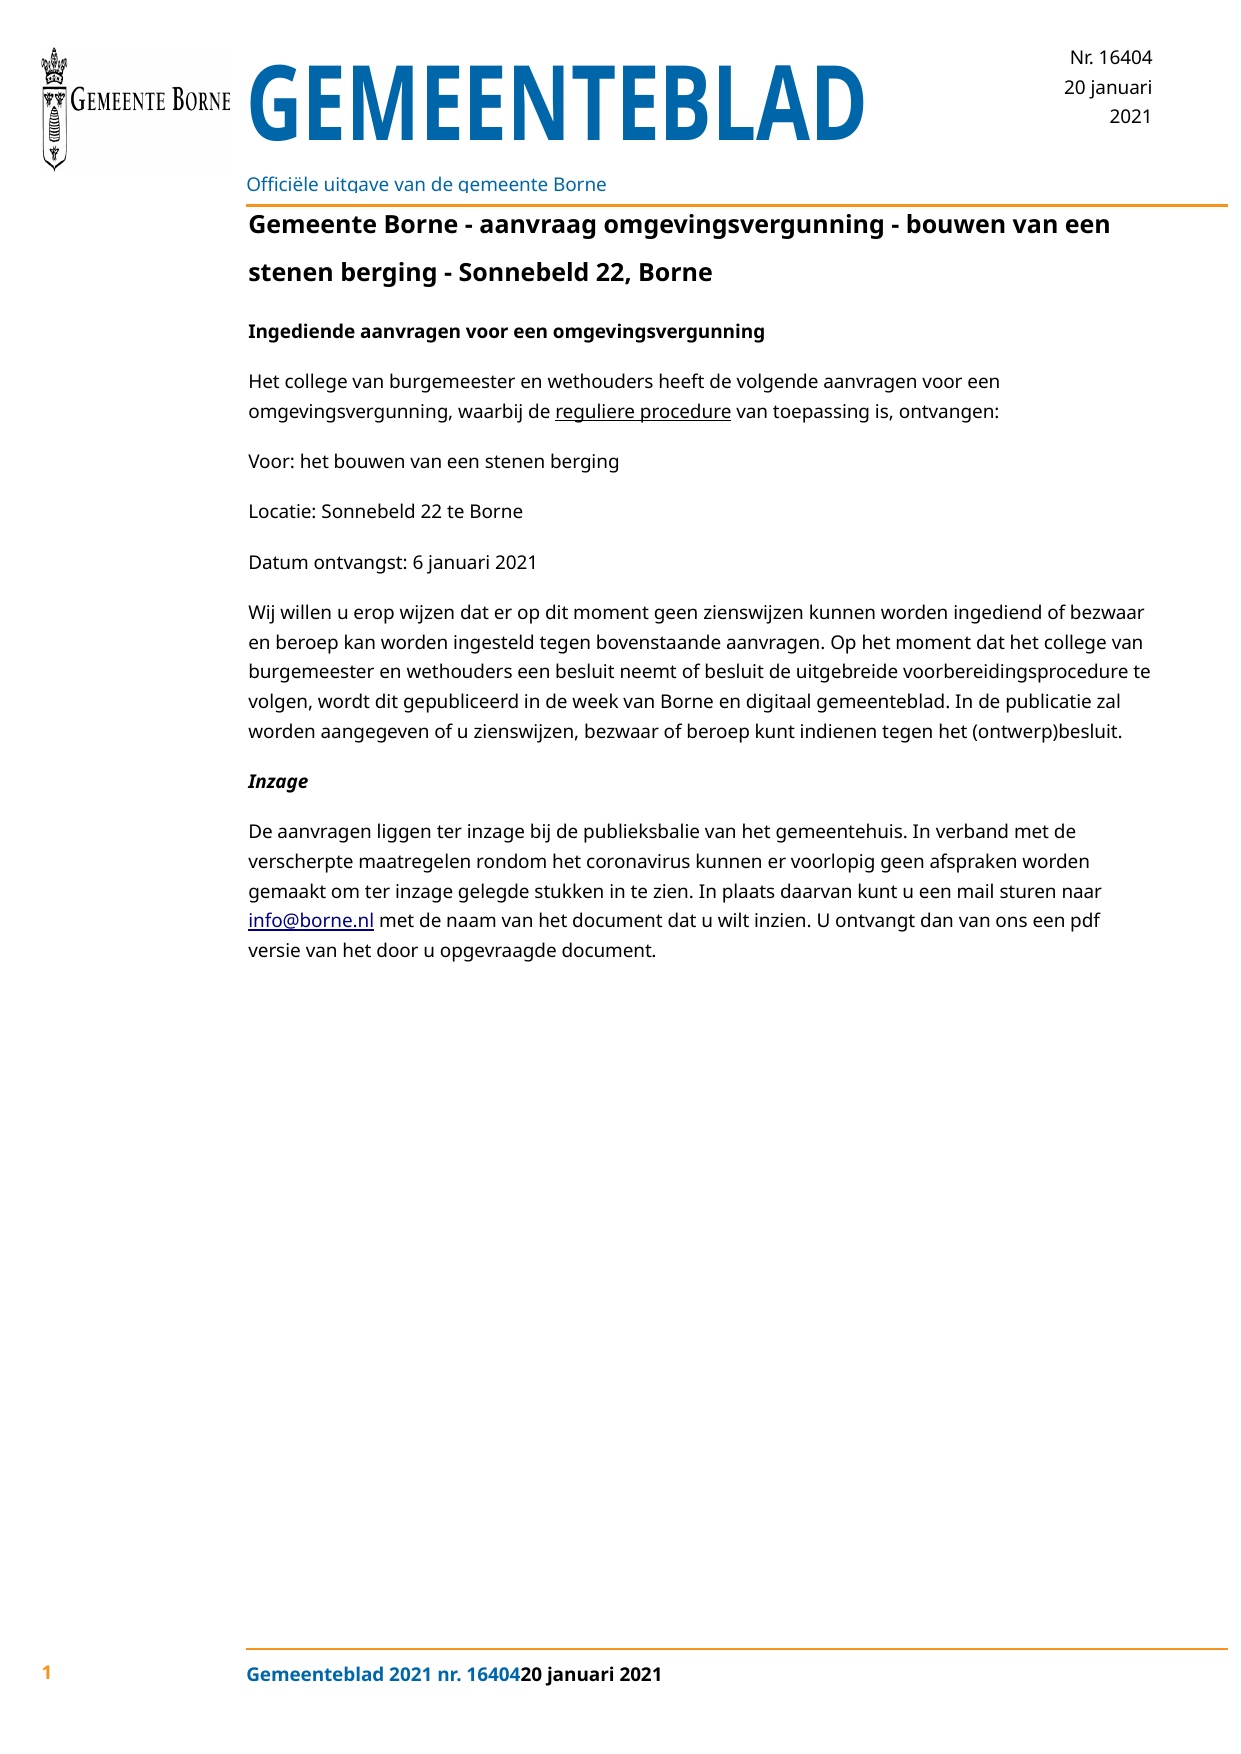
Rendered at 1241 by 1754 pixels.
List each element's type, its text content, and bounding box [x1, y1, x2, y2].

picture [41, 47, 231, 172]
text Inzage [248, 768, 1152, 794]
text Wij willen u erop wijzen dat er op dit moment geen zienswijzen kunnen worden ingediend of bezwaar en beroep kan worden ingesteld tegen bovenstaande aanvragen. Op het moment dat het college van burgemeester en wethouders een besluit neemt of besluit de uitgebreide voorbereidingsprocedure te volgen, wordt dit gepubliceerd in de week van Borne en digitaal gemeenteblad. In de publicatie zal worden aangegeven of u zienswijzen, bezwaar of beroep kunt indienen tegen het (ontwerp)besluit. [248, 599, 1152, 744]
text De aanvragen liggen ter inzage bij de publieksbalie van het gemeentehuis. In verband met de verscherpte maatregelen rondom het coronavirus kunnen er voorlopig geen afspraken worden gemaakt om ter inzage gelegde stukken in te zien. In plaats daarvan kunt u een mail sturen naar info@borne.nl met de naam van het document dat u wilt inzien. U ontvangt dan van ons een pdf versie van het door u opgevraagde document. [248, 819, 1152, 963]
text Gemeente Borne - aanvraag omgevingsvergunning - bouwen van een stenen berging - Sonnebeld 22, Borne [248, 207, 1152, 288]
text Locatie: Sonnebeld 22 te Borne [248, 499, 1152, 524]
text Voor: het bouwen van een stenen berging [248, 448, 1152, 474]
text Ingediende aanvragen voor een omgevingsvergunning [248, 318, 1152, 344]
text Het college van burgemeester en wethouders heeft de volgende aanvragen voor een omgevingsvergunning, waarbij de reguliere procedure van toepassing is, ontvangen: [248, 368, 1152, 424]
text Datum ontvangst: 6 januari 2021 [248, 549, 1152, 575]
